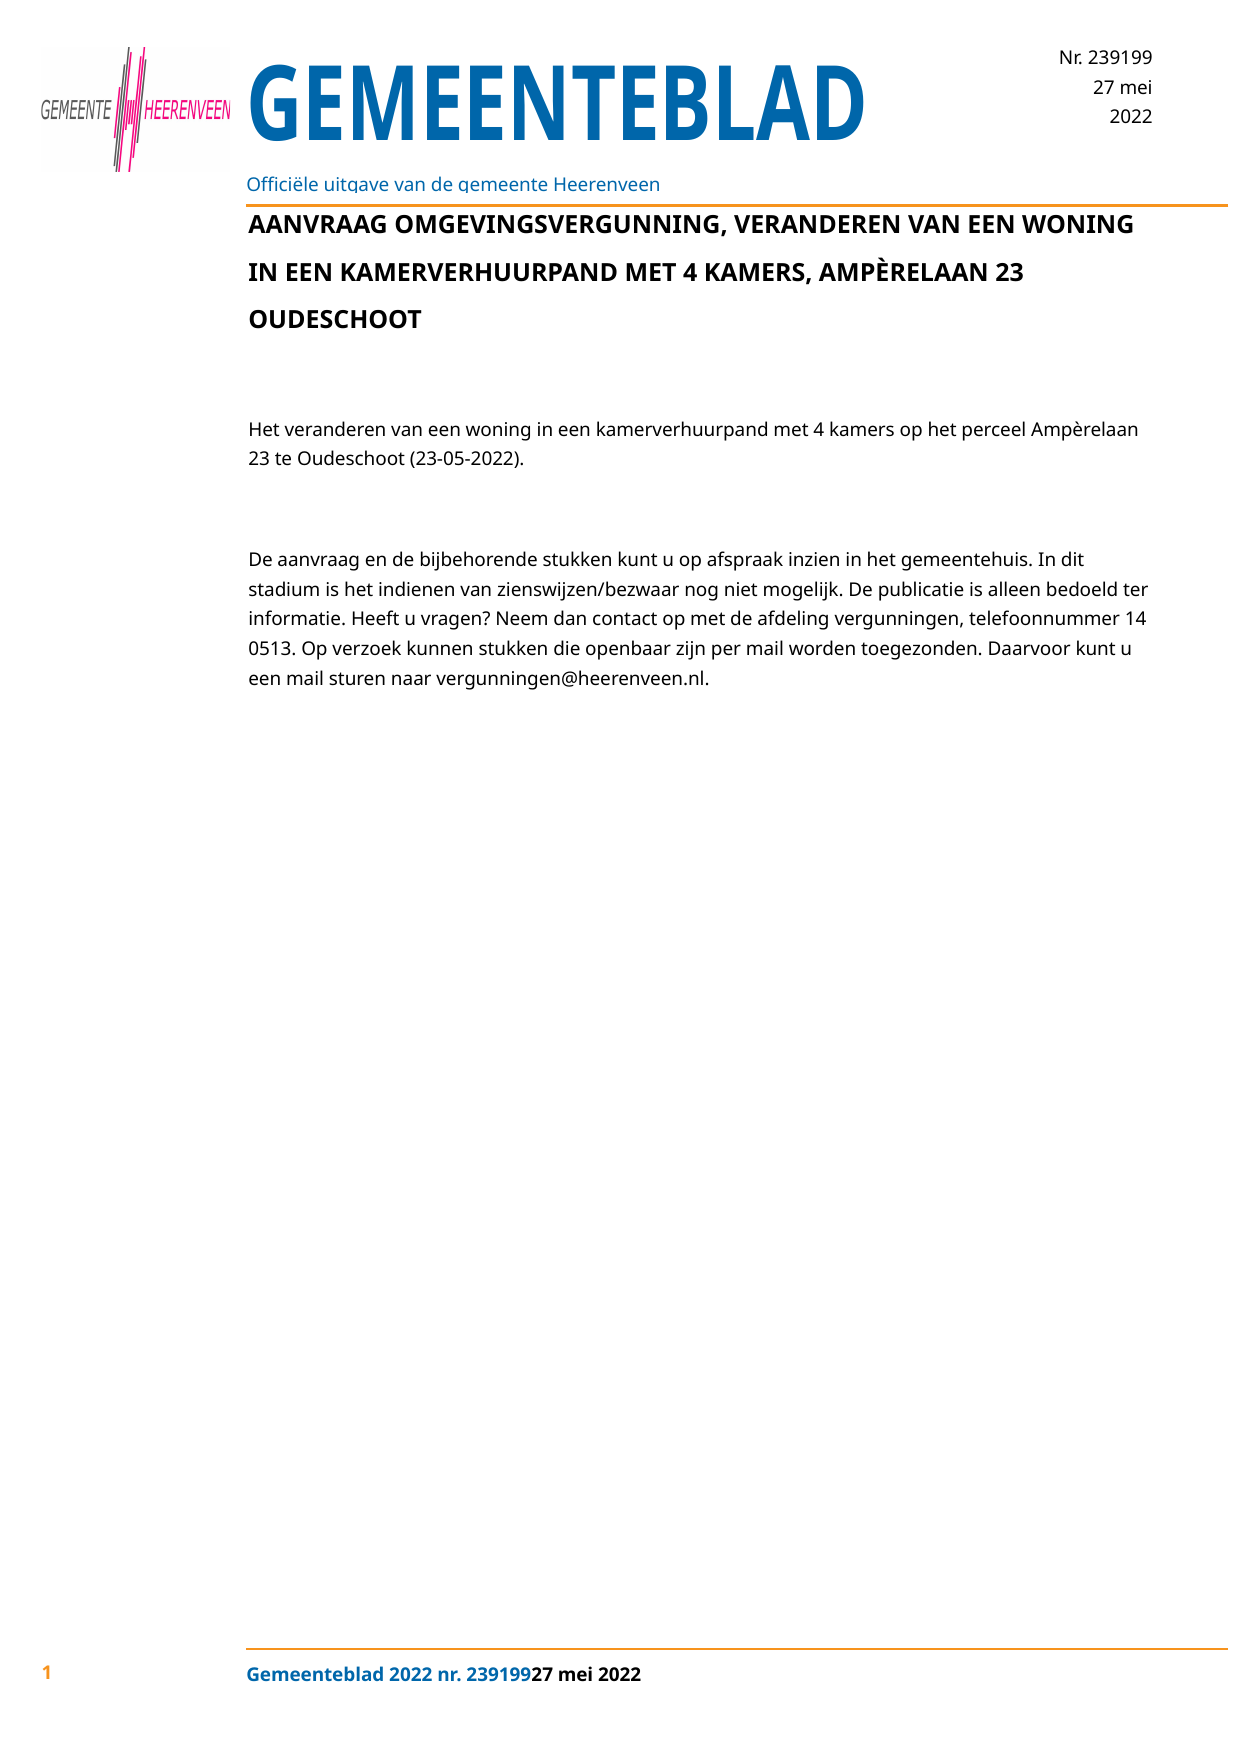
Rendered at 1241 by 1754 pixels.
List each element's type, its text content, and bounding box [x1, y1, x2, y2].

text De aanvraag en de bijbehorende stukken kunt u op afspraak inzien in het gemeentehuis. In dit stadium is het indienen van zienswijzen/bezwaar nog niet mogelijk. De publicatie is alleen bedoeld ter informatie. Heeft u vragen? Neem dan contact op met de afdeling vergunningen, telefoonnummer 14 0513. Op verzoek kunnen stukken die openbaar zijn per mail worden toegezonden. Daarvoor kunt u een mail sturen naar vergunningen@heerenveen.nl. [248, 546, 1152, 690]
picture [41, 47, 231, 172]
text AANVRAAG OMGEVINGSVERGUNNING, VERANDEREN VAN EEN WONING IN EEN KAMERVERHUURPAND MET 4 KAMERS, AMPÈRELAAN 23 OUDESCHOOT [248, 207, 1152, 336]
text Het veranderen van een woning in een kamerverhuurpand met 4 kamers op het perceel Ampèrelaan 23 te Oudeschoot (23-05-2022). [248, 416, 1152, 471]
